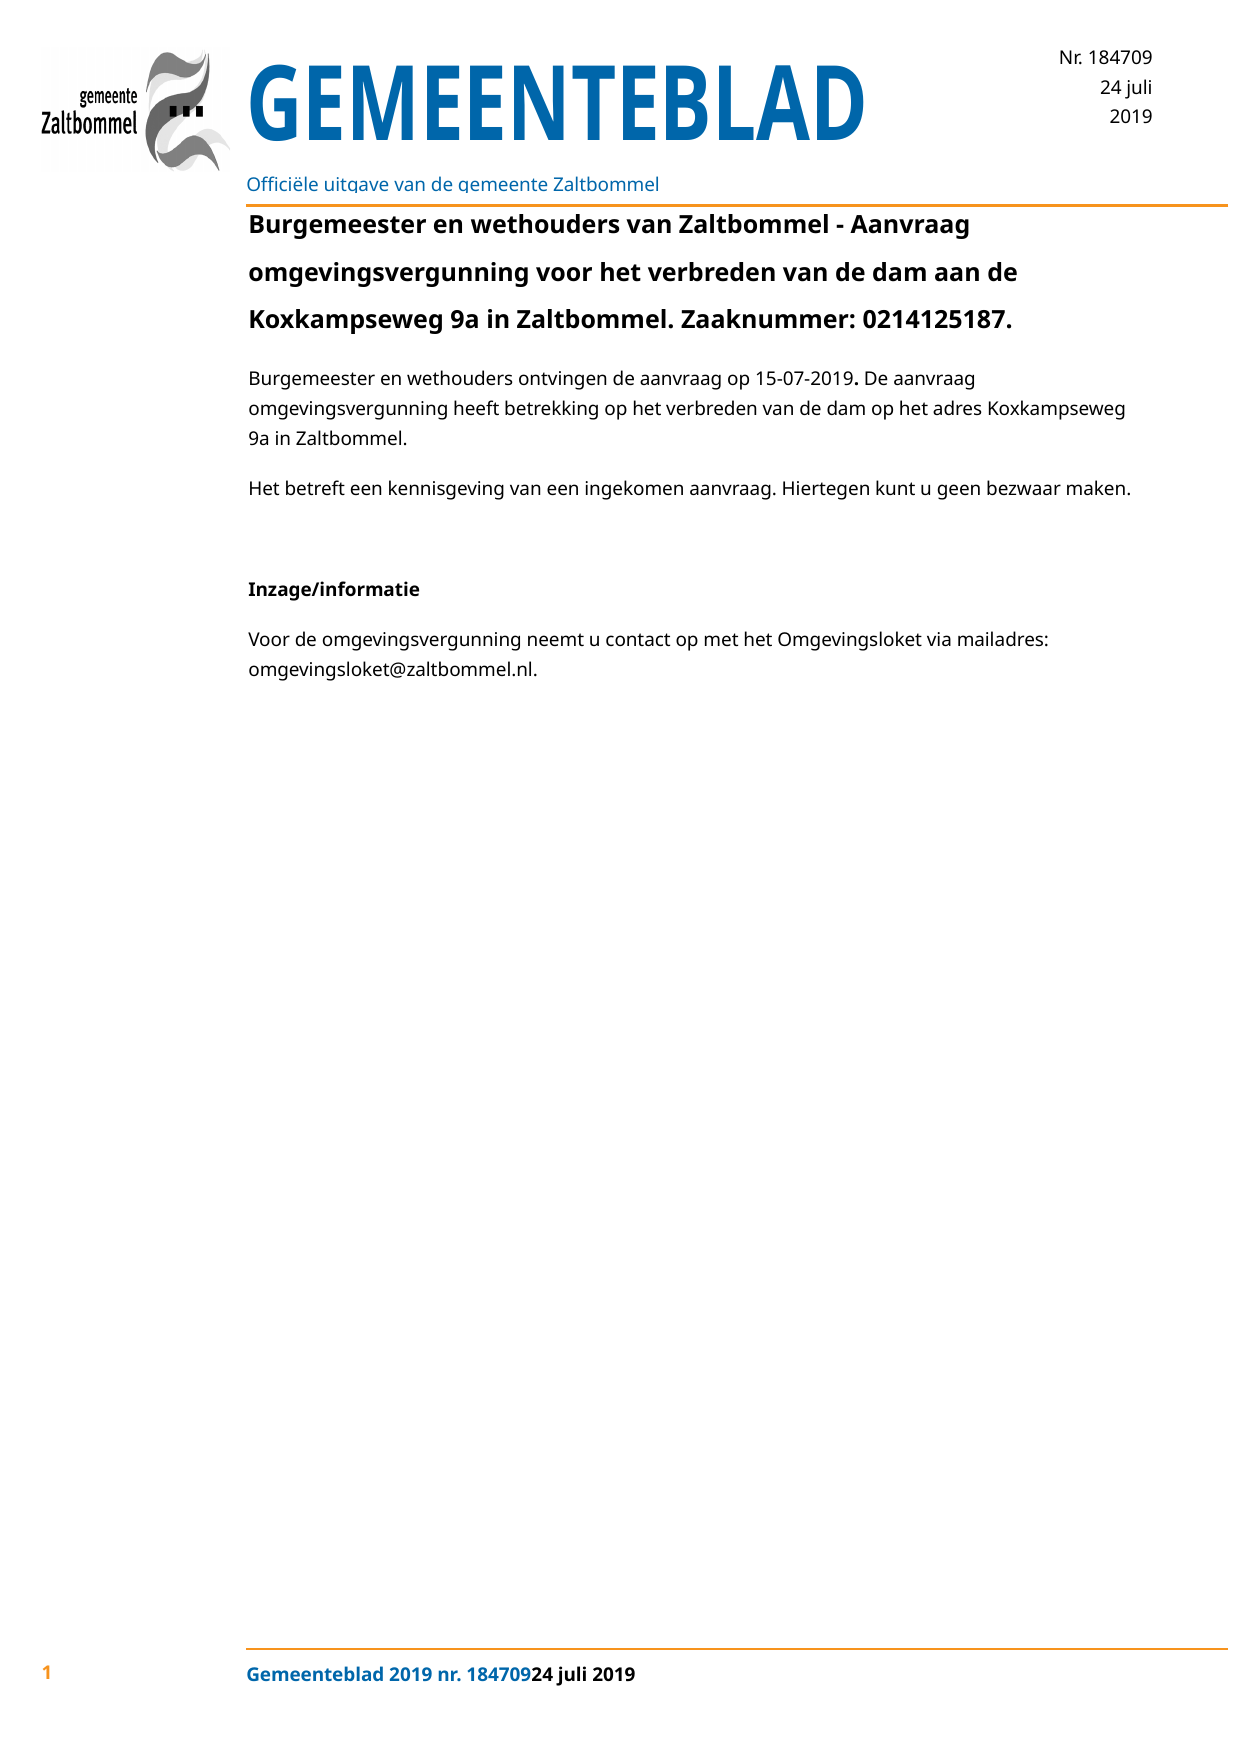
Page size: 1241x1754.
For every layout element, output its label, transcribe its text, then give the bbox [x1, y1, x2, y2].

picture [41, 47, 231, 172]
text Inzage/informatie [248, 576, 1152, 602]
text Het betreft een kennisgeving van een ingekomen aanvraag. Hiertegen kunt u geen bezwaar maken. [248, 475, 1152, 501]
text Burgemeester en wethouders van Zaltbommel - Aanvraag omgevingsvergunning voor het verbreden van de dam aan de Koxkampseweg 9a in Zaltbommel. Zaaknummer: 0214125187. [248, 207, 1152, 336]
text Burgemeester en wethouders ontvingen de aanvraag op 15-07-2019. De aanvraag omgevingsvergunning heeft betrekking op het verbreden van de dam op het adres Koxkampseweg 9a in Zaltbommel. [248, 366, 1152, 450]
text Voor de omgevingsvergunning neemt u contact op met het Omgevingsloket via mailadres: omgevingsloket@zaltbommel.nl. [248, 626, 1152, 682]
